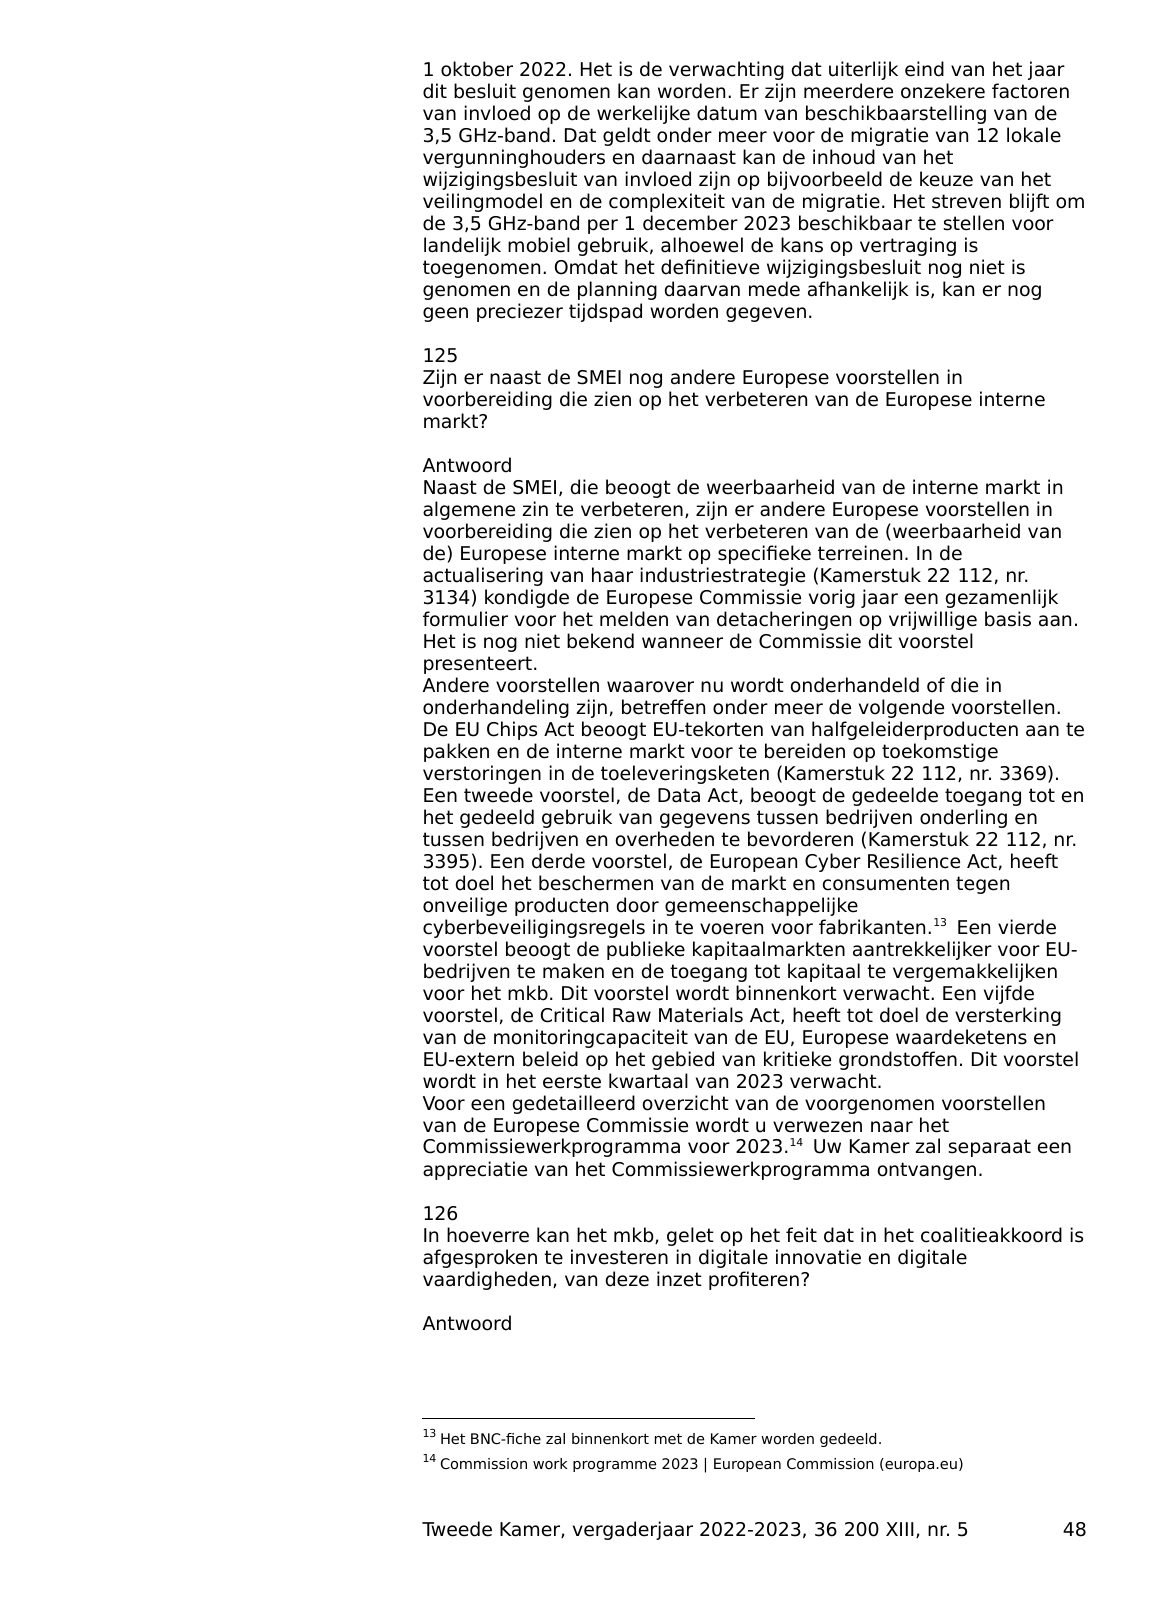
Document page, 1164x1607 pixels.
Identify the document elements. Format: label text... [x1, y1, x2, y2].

text Commission work programme 2023 | European Commission (europa.eu) [422, 1452, 1087, 1474]
text 126 [422, 1203, 1087, 1224]
text Het BNC-fiche zal binnenkort met de Kamer worden gedeeld. [422, 1427, 1087, 1449]
text Naast de SMEI, die beoogt de weerbaarheid van de interne markt in algemene zin te verbeteren, zijn er andere Europese voorstellen in voorbereiding die zien op het verbeteren van de (weerbaarheid van de) Europese interne markt op specifieke terreinen. In de actualisering van haar industriestrategie (Kamerstuk 22 112, nr. 3134) kondigde de Europese Commissie vorig jaar een gezamenlijk formulier voor het melden van detacheringen op vrijwillige basis aan. Het is nog niet bekend wanneer de Commissie dit voorstel presenteert. [422, 477, 1087, 675]
text Zijn er naast de SMEI nog andere Europese voorstellen in voorbereiding die zien op het verbeteren van de Europese interne markt? [422, 367, 1087, 433]
text Voor een gedetailleerd overzicht van de voorgenomen voorstellen van de Europese Commissie wordt u verwezen naar het Commissiewerkprogramma voor 2023. Uw Kamer zal separaat een appreciatie van het Commissiewerkprogramma ontvangen. [422, 1092, 1087, 1180]
text In hoeverre kan het mkb, gelet op het feit dat in het coalitieakkoord is afgesproken te investeren in digitale innovatie en digitale vaardigheden, van deze inzet profiteren? [422, 1224, 1087, 1291]
text 125 [422, 345, 1087, 367]
text Andere voorstellen waarover nu wordt onderhandeld of die in onderhandeling zijn, betreffen onder meer de volgende voorstellen. De EU Chips Act beoogt EU-tekorten van halfgeleiderproducten aan te pakken en de interne markt voor te bereiden op toekomstige verstoringen in de toeleveringsketen (Kamerstuk 22 112, nr. 3369). Een tweede voorstel, de Data Act, beoogt de gedeelde toegang tot en het gedeeld gebruik van gegevens tussen bedrijven onderling en tussen bedrijven en overheden te bevorderen (Kamerstuk 22 112, nr. 3395). Een derde voorstel, de European Cyber Resilience Act, heeft tot doel het beschermen van de markt en consumenten tegen onveilige producten door gemeenschappelijke cyberbeveiligingsregels in te voeren voor fabrikanten. Een vierde voorstel beoogt de publieke kapitaalmarkten aantrekkelijker voor EU-bedrijven te maken en de toegang tot kapitaal te vergemakkelijken voor het mkb. Dit voorstel wordt binnenkort verwacht. Een vijfde voorstel, de Critical Raw Materials Act, heeft tot doel de versterking van de monitoringcapaciteit van de EU, Europese waardeketens en EU-extern beleid op het gebied van kritieke grondstoffen. Dit voorstel wordt in het eerste kwartaal van 2023 verwacht. [422, 675, 1087, 1092]
text 1 oktober 2022. Het is de verwachting dat uiterlijk eind van het jaar dit besluit genomen kan worden. Er zijn meerdere onzekere factoren van invloed op de werkelijke datum van beschikbaarstelling van de 3,5 GHz-band. Dat geldt onder meer voor de migratie van 12 lokale vergunninghouders en daarnaast kan de inhoud van het wijzigingsbesluit van invloed zijn op bijvoorbeeld de keuze van het veilingmodel en de complexiteit van de migratie. Het streven blijft om de 3,5 GHz-band per 1 december 2023 beschikbaar te stellen voor landelijk mobiel gebruik, alhoewel de kans op vertraging is toegenomen. Omdat het definitieve wijzigingsbesluit nog niet is genomen en de planning daarvan mede afhankelijk is, kan er nog geen preciezer tijdspad worden gegeven. [422, 59, 1087, 323]
text Antwoord [422, 455, 1087, 477]
text Antwoord [422, 1313, 1087, 1335]
